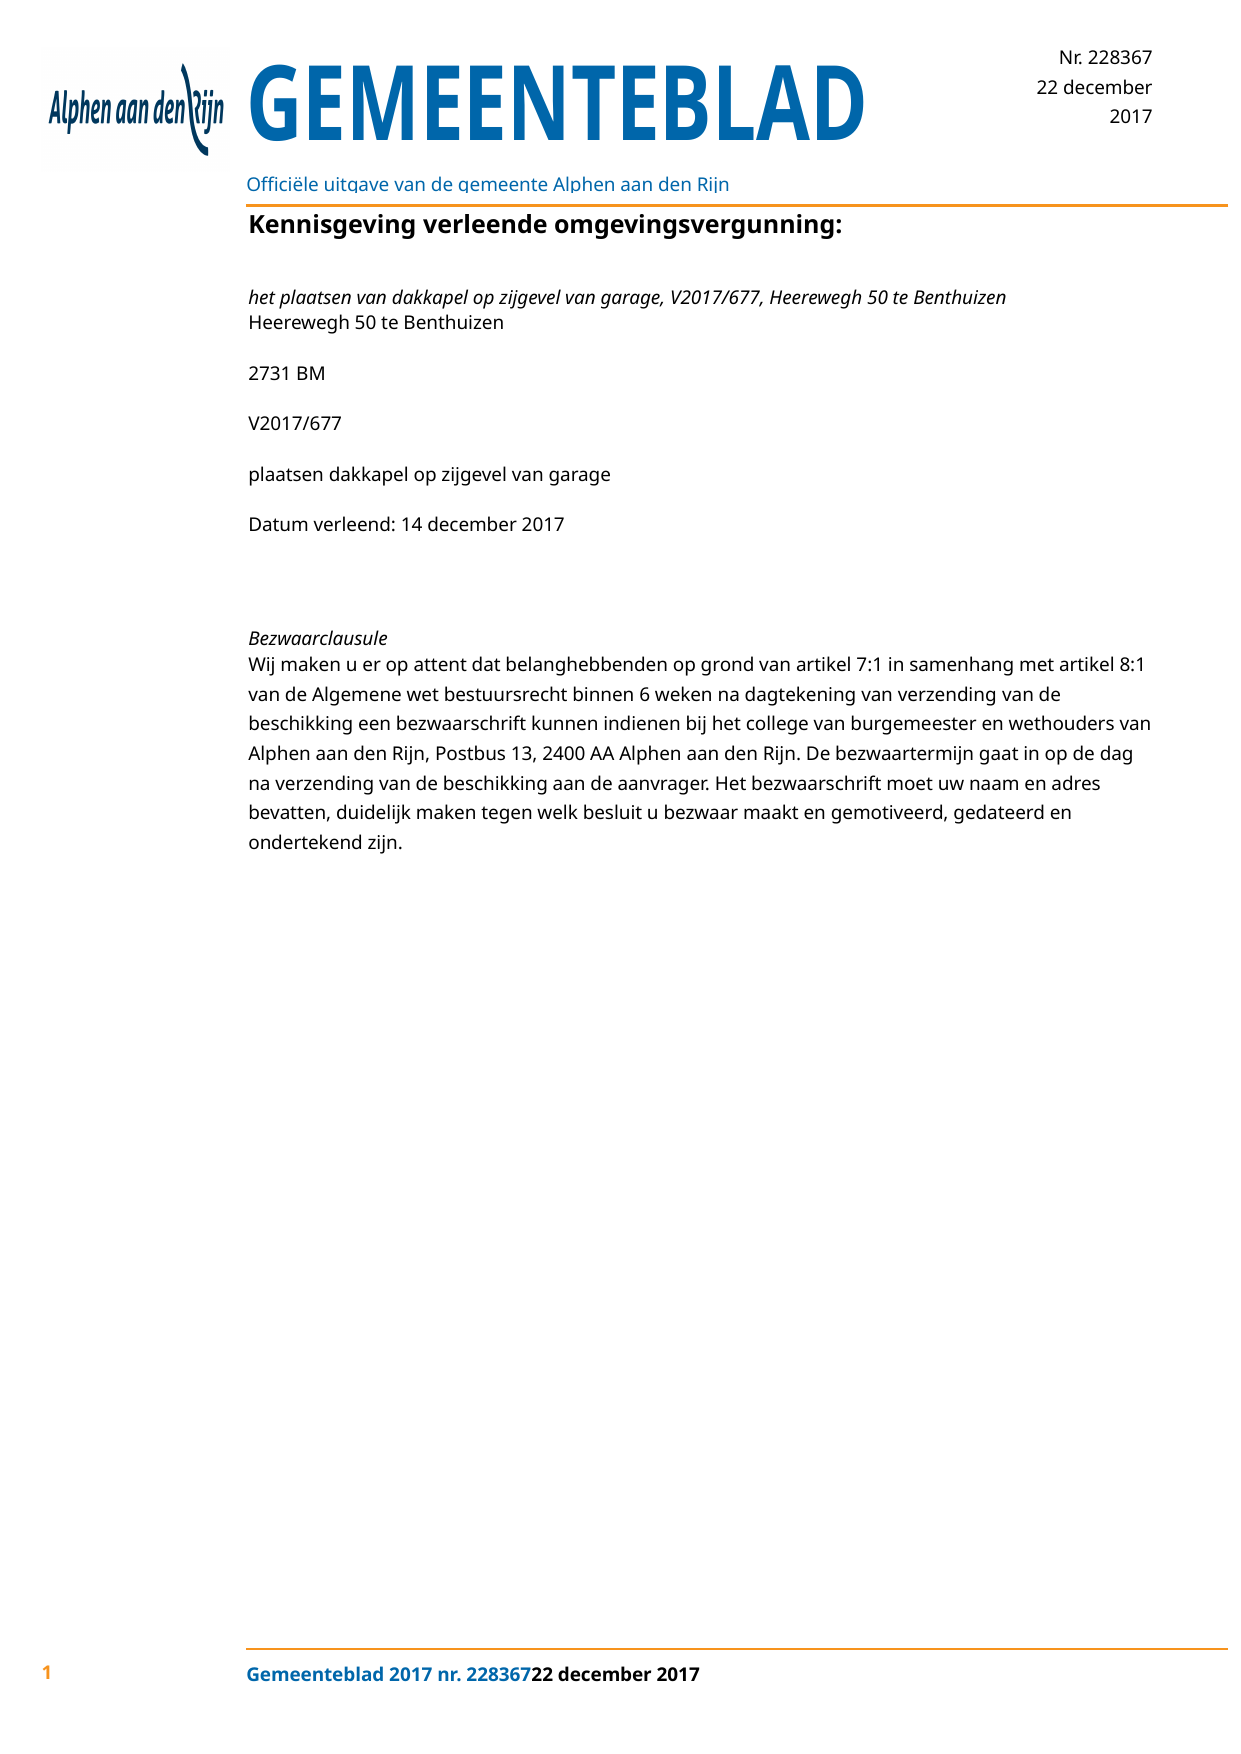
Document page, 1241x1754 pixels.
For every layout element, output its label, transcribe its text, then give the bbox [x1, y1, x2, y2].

text Datum verleend: 14 december 2017 [248, 511, 1152, 537]
text plaatsen dakkapel op zijgevel van garage [248, 461, 1152, 487]
text Wij maken u er op attent dat belanghebbenden op grond van artikel 7:1 in samenhang met artikel 8:1 van de Algemene wet bestuursrecht binnen 6 weken na dagtekening van verzending van de beschikking een bezwaarschrift kunnen indienen bij het college van burgemeester en wethouders van Alphen aan den Rijn, Postbus 13, 2400 AA Alphen aan den Rijn. De bezwaartermijn gaat in op de dag na verzending van de beschikking aan de aanvrager. Het bezwaarschrift moet uw naam en adres bevatten, duidelijk maken tegen welk besluit u bezwaar maakt en gemotiveerd, gedateerd en ondertekend zijn. [248, 651, 1152, 854]
text V2017/677 [248, 410, 1152, 436]
text Heerewegh 50 te Benthuizen [248, 309, 1152, 335]
text Bezwaarclausule [248, 626, 1152, 651]
picture [41, 47, 231, 172]
text Kennisgeving verleende omgevingsvergunning: [248, 207, 1152, 241]
text het plaatsen van dakkapel op zijgevel van garage, V2017/677, Heerewegh 50 te Benthuizen [248, 284, 1152, 309]
text 2731 BM [248, 360, 1152, 386]
